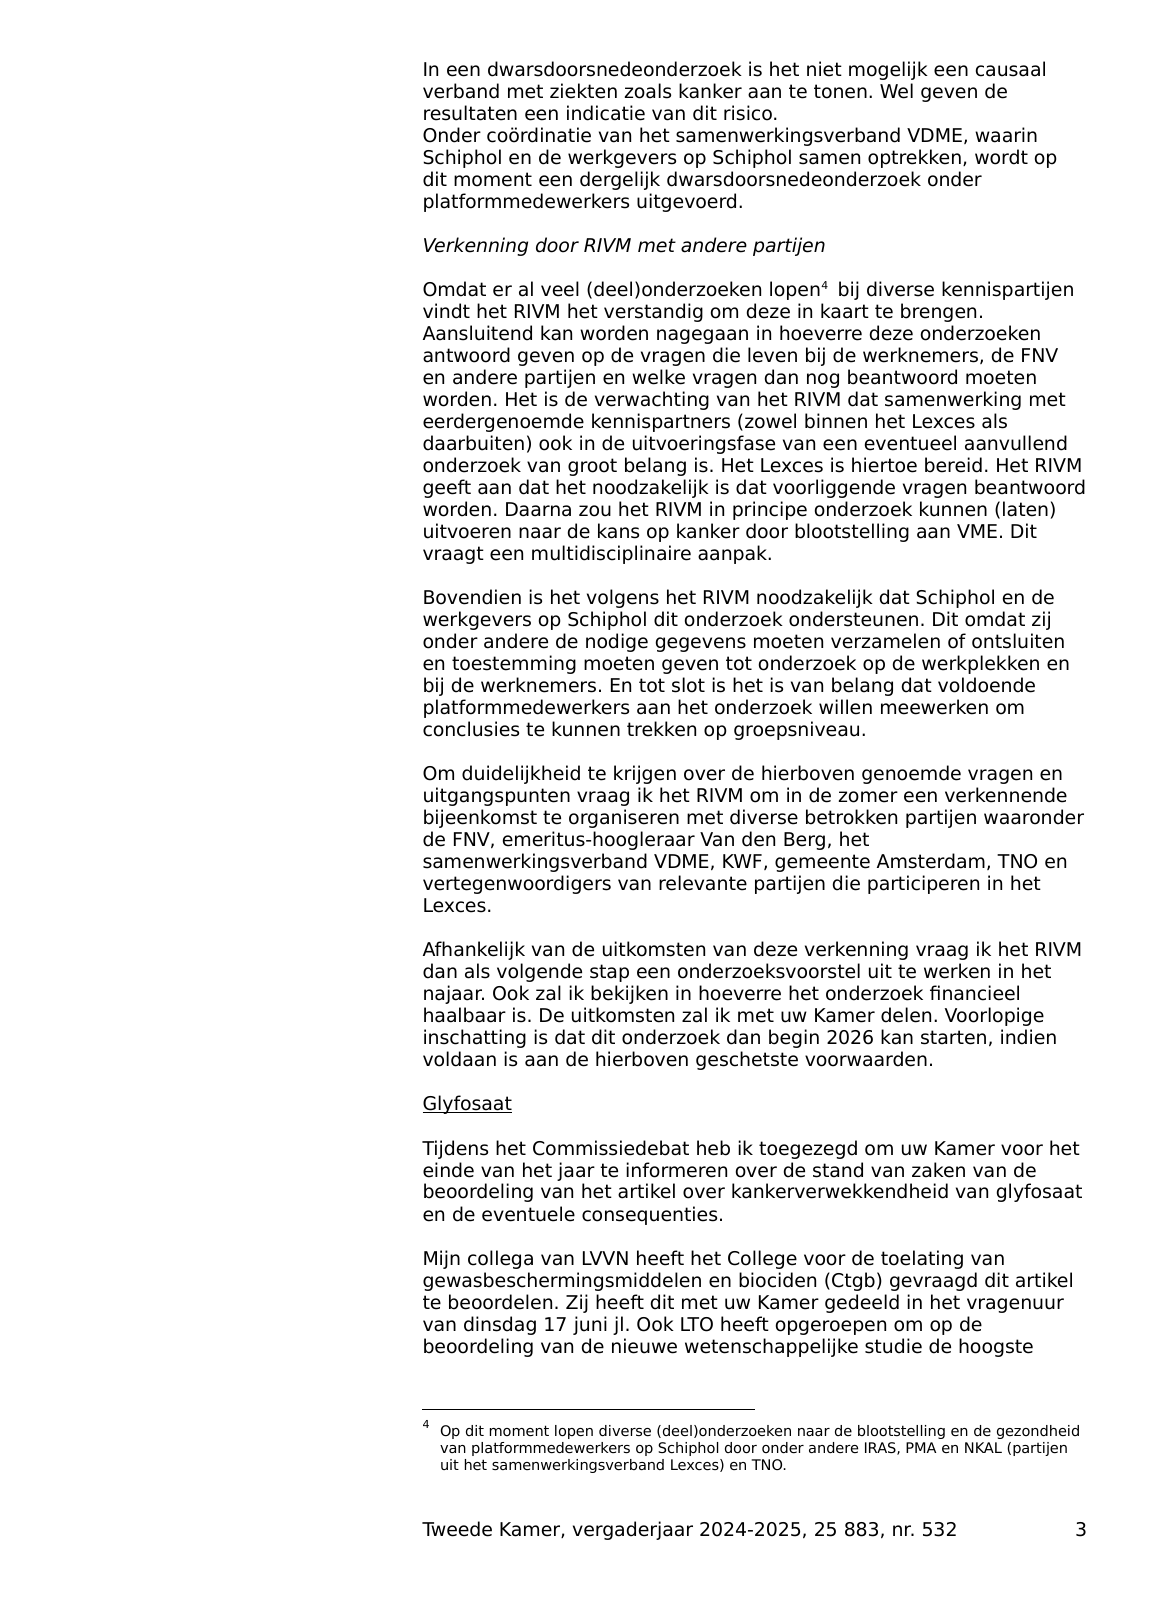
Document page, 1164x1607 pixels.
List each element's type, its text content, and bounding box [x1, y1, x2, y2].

text Tijdens het Commissiedebat heb ik toegezegd om uw Kamer voor het einde van het jaar te informeren over de stand van zaken van de beoordeling van het artikel over kankerverwekkendheid van glyfosaat en de eventuele consequenties. [422, 1137, 1087, 1225]
text Omdat er al veel (deel)onderzoeken lopen bij diverse kennispartijen vindt het RIVM het verstandig om deze in kaart te brengen. Aansluitend kan worden nagegaan in hoeverre deze onderzoeken antwoord geven op de vragen die leven bij de werknemers, de FNV en andere partijen en welke vragen dan nog beantwoord moeten worden. Het is de verwachting van het RIVM dat samenwerking met eerdergenoemde kennispartners (zowel binnen het Lexces als daarbuiten) ook in de uitvoeringsfase van een eventueel aanvullend onderzoek van groot belang is. Het Lexces is hiertoe bereid. Het RIVM geeft aan dat het noodzakelijk is dat voorliggende vragen beantwoord worden. Daarna zou het RIVM in principe onderzoek kunnen (laten) uitvoeren naar de kans op kanker door blootstelling aan VME. Dit vraagt een multidisciplinaire aanpak. [422, 279, 1087, 565]
text Om duidelijkheid te krijgen over de hierboven genoemde vragen en uitgangspunten vraag ik het RIVM om in de zomer een verkennende bijeenkomst te organiseren met diverse betrokken partijen waaronder de FNV, emeritus-hoogleraar Van den Berg, het samenwerkingsverband VDME, KWF, gemeente Amsterdam, TNO en vertegenwoordigers van relevante partijen die participeren in het Lexces. [422, 763, 1087, 917]
subtitle Verkenning door RIVM met andere partijen [422, 235, 1087, 257]
subtitle Glyfosaat [422, 1093, 1087, 1115]
text Mijn collega van LVVN heeft het College voor de toelating van gewasbeschermingsmiddelen en biociden (Ctgb) gevraagd dit artikel te beoordelen. Zij heeft dit met uw Kamer gedeeld in het vragenuur van dinsdag 17 juni jl. Ook LTO heeft opgeroepen om op de beoordeling van de nieuwe wetenschappelijke studie de hoogste [422, 1248, 1087, 1357]
text In een dwarsdoorsnedeonderzoek is het niet mogelijk een causaal verband met ziekten zoals kanker aan te tonen. Wel geven de resultaten een indicatie van dit risico. [422, 59, 1087, 125]
text Afhankelijk van de uitkomsten van deze verkenning vraag ik het RIVM dan als volgende stap een onderzoeksvoorstel uit te werken in het najaar. Ook zal ik bekijken in hoeverre het onderzoek financieel haalbaar is. De uitkomsten zal ik met uw Kamer delen. Voorlopige inschatting is dat dit onderzoek dan begin 2026 kan starten, indien voldaan is aan de hierboven geschetste voorwaarden. [422, 939, 1087, 1071]
text Op dit moment lopen diverse (deel)onderzoeken naar de blootstelling en de gezondheid van platformmedewerkers op Schiphol door onder andere IRAS, PMA en NKAL (partijen uit het samenwerkingsverband Lexces) en TNO. [422, 1418, 1087, 1474]
text Onder coördinatie van het samenwerkingsverband VDME, waarin Schiphol en de werkgevers op Schiphol samen optrekken, wordt op dit moment een dergelijk dwarsdoorsnedeonderzoek onder platformmedewerkers uitgevoerd. [422, 125, 1087, 213]
text Bovendien is het volgens het RIVM noodzakelijk dat Schiphol en de werkgevers op Schiphol dit onderzoek ondersteunen. Dit omdat zij onder andere de nodige gegevens moeten verzamelen of ontsluiten en toestemming moeten geven tot onderzoek op de werkplekken en bij de werknemers. En tot slot is het is van belang dat voldoende platformmedewerkers aan het onderzoek willen meewerken om conclusies te kunnen trekken op groepsniveau. [422, 587, 1087, 741]
